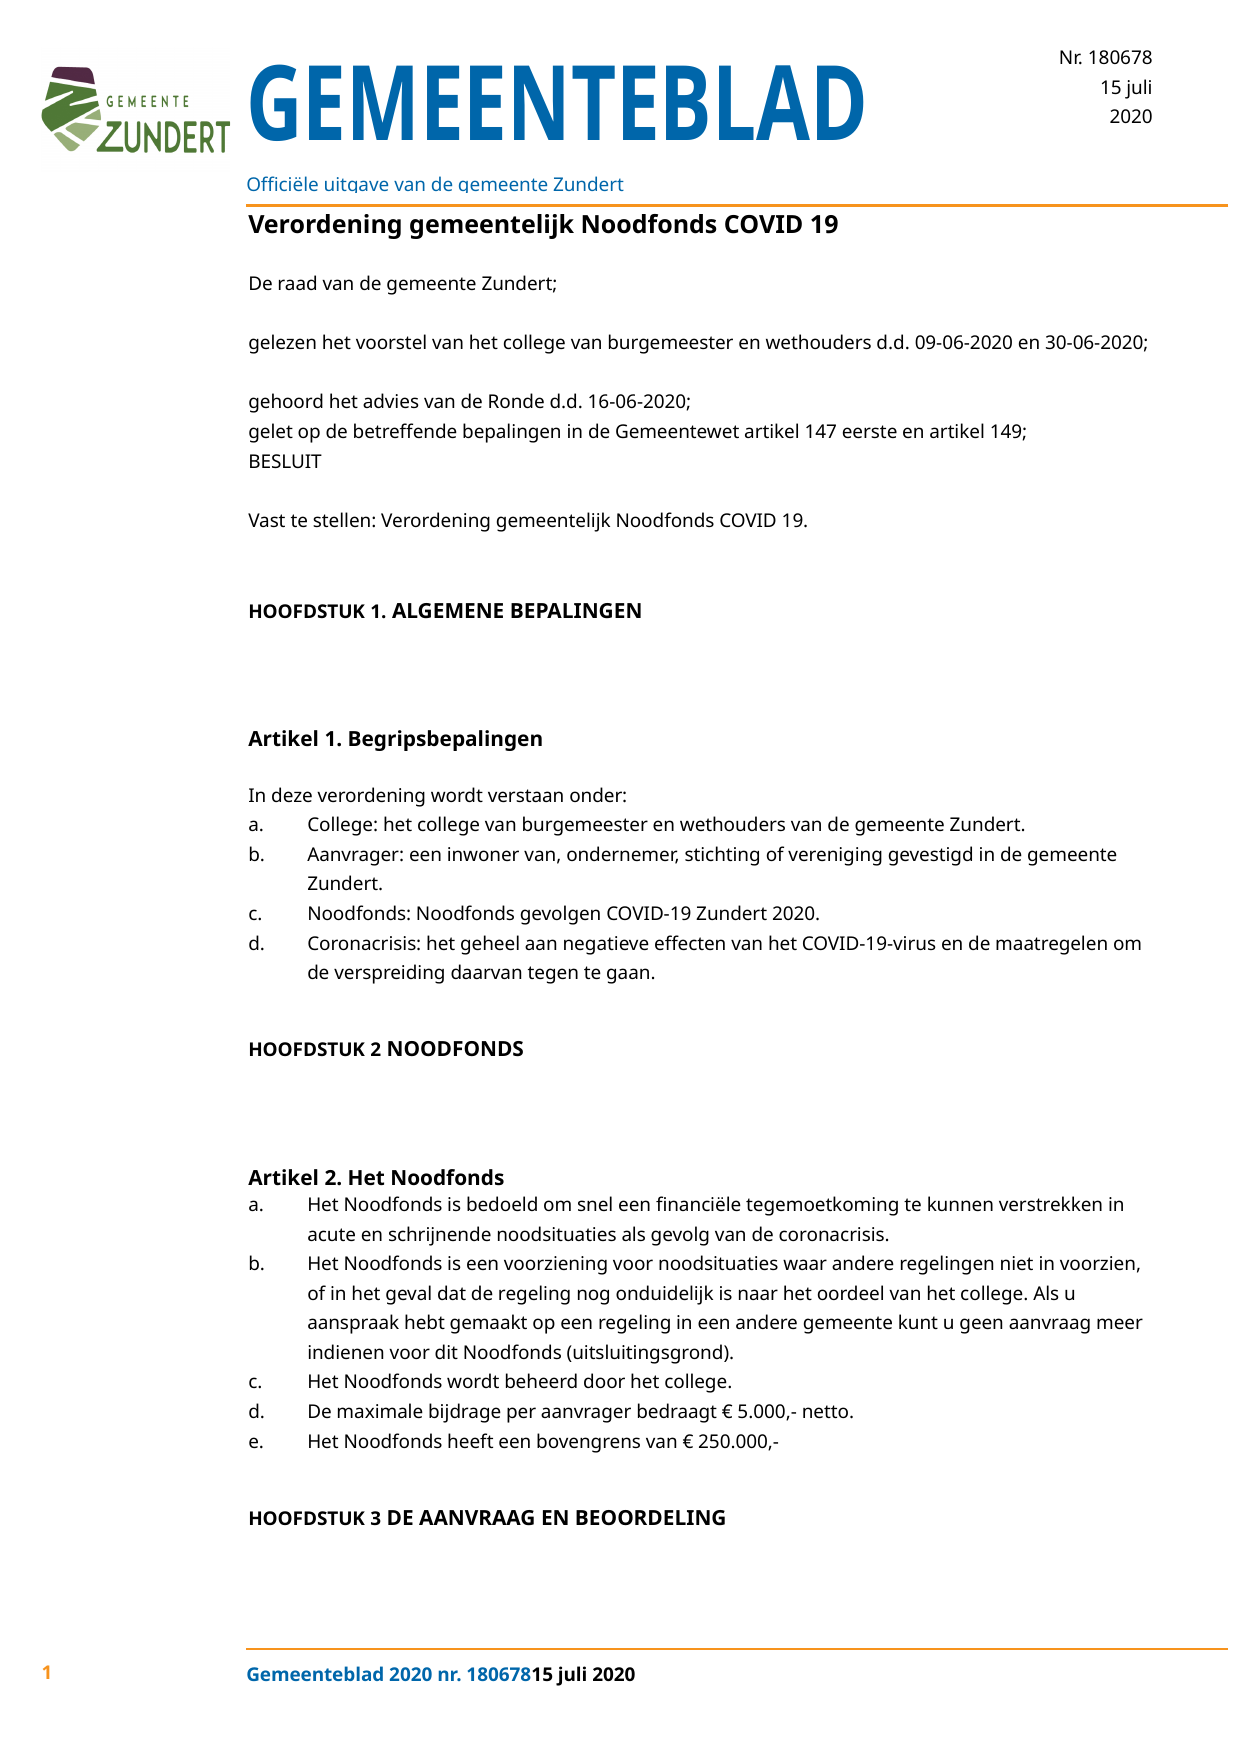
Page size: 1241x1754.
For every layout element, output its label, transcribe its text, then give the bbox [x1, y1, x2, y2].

text HOOFDSTUK 2 NOODFONDS [248, 1034, 1152, 1063]
text gelezen het voorstel van het college van burgemeester en wethouders d.d. 09-06-2020 en 30-06-2020; [248, 329, 1152, 355]
text BESLUIT [248, 448, 1152, 473]
list College: het college van burgemeester en wethouders van de gemeente Zundert. [248, 811, 1152, 837]
text Artikel 2. Het Noodfonds [248, 1163, 1152, 1191]
text HOOFDSTUK 3 DE AANVRAAG EN BEOORDELING [248, 1503, 1152, 1531]
picture [41, 47, 231, 172]
text Verordening gemeentelijk Noodfonds COVID 19 [248, 207, 1152, 241]
text gelet op de betreffende bepalingen in de Gemeentewet artikel 147 eerste en artikel 149; [248, 418, 1152, 444]
text gehoord het advies van de Ronde d.d. 16-06-2020; [248, 389, 1152, 414]
list Het Noodfonds heeft een bovengrens van € 250.000,- [248, 1428, 1152, 1453]
text HOOFDSTUK 1. ALGEMENE BEPALINGEN [248, 596, 1152, 624]
list Het Noodfonds wordt beheerd door het college. [248, 1369, 1152, 1394]
list Het Noodfonds is bedoeld om snel een financiële tegemoetkoming te kunnen verstrekken in acute en schrijnende noodsituaties als gevolg van de coronacrisis. [248, 1191, 1152, 1246]
text In deze verordening wordt verstaan onder: [248, 782, 1152, 808]
list Het Noodfonds is een voorziening voor noodsituaties waar andere regelingen niet in voorzien, of in het geval dat de regeling nog onduidelijk is naar het oordeel van het college. Als u aanspraak hebt gemaakt op een regeling in een andere gemeente kunt u geen aanvraag meer indienen voor dit Noodfonds (uitsluitingsgrond). [248, 1250, 1152, 1365]
list Aanvrager: een inwoner van, ondernemer, stichting of vereniging gevestigd in de gemeente Zundert. [248, 841, 1152, 896]
text Vast te stellen: Verordening gemeentelijk Noodfonds COVID 19. [248, 507, 1152, 533]
list De maximale bijdrage per aanvrager bedraagt € 5.000,- netto. [248, 1398, 1152, 1424]
list Coronacrisis: het geheel aan negatieve effecten van het COVID-19-virus en de maatregelen om de verspreiding daarvan tegen te gaan. [248, 930, 1152, 985]
list Noodfonds: Noodfonds gevolgen COVID-19 Zundert 2020. [248, 900, 1152, 926]
text De raad van de gemeente Zundert; [248, 270, 1152, 296]
text Artikel 1. Begripsbepalingen [248, 724, 1152, 752]
